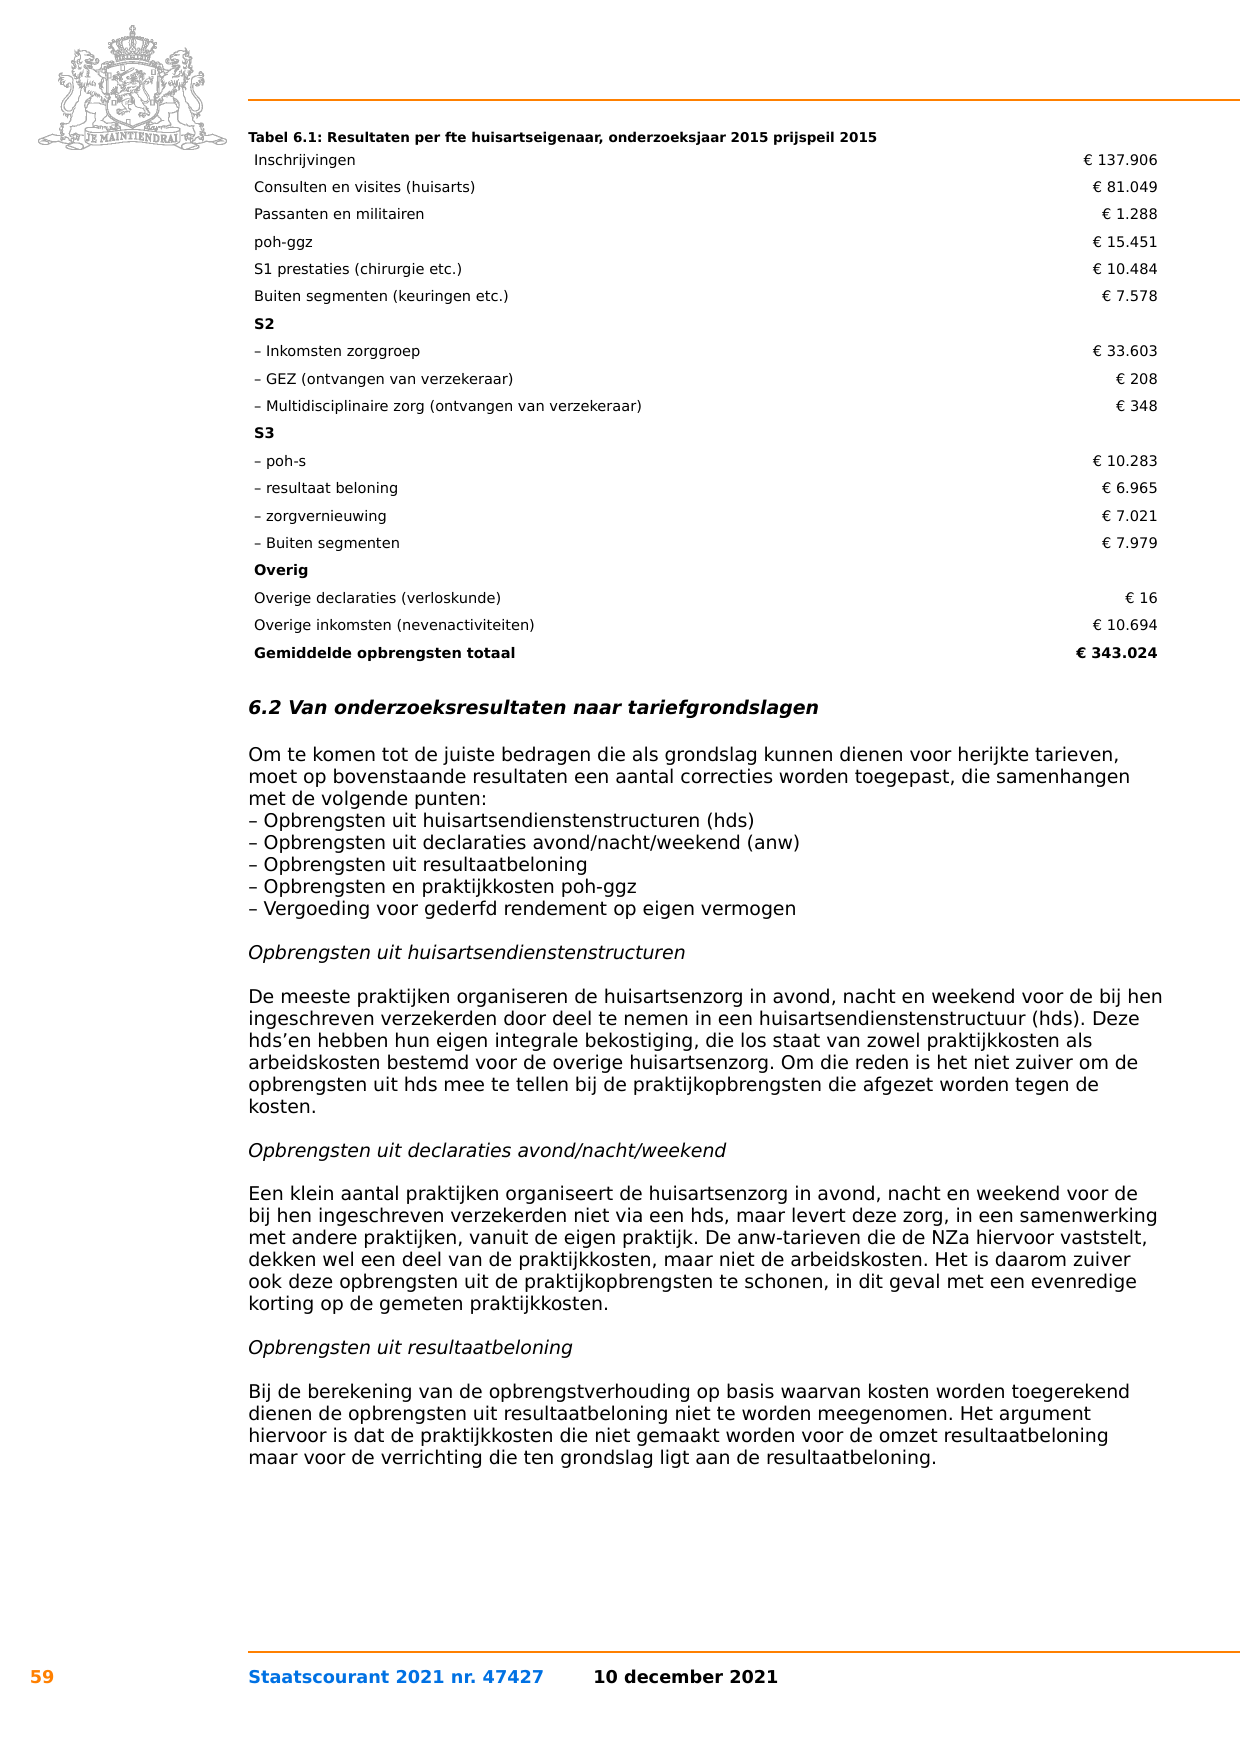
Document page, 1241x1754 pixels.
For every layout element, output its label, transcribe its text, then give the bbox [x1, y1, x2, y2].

table_cell [969, 311, 1163, 337]
table_cell € 348 [969, 393, 1163, 419]
subtitle Opbrengsten uit declaraties avond/nacht/weekend [248, 1139, 1163, 1161]
table_cell € 1.288 [969, 201, 1163, 228]
table_cell – Multidisciplinaire zorg (ontvangen van verzekeraar) [249, 393, 968, 419]
table_cell Overig [249, 558, 968, 584]
table_header Tabel 6.1: Resultaten per fte huisartseigenaar, onderzoeksjaar 2015 prijspeil 2015 [248, 130, 1163, 146]
table_cell – poh-s [249, 448, 968, 474]
table_cell [969, 558, 1163, 584]
table_cell poh-ggz [249, 229, 968, 255]
table_cell Overige declaraties (verloskunde) [249, 585, 968, 611]
table_cell Gemiddelde opbrengsten totaal [249, 640, 968, 666]
table_cell € 10.283 [969, 448, 1163, 474]
text Bij de berekening van de opbrengstverhouding op basis waarvan kosten worden toegerekend dienen de opbrengsten uit resultaatbeloning niet te worden meegenomen. Het argument hiervoor is dat de praktijkkosten die niet gemaakt worden voor de omzet resultaatbeloning maar voor de verrichting die ten grondslag ligt aan de resultaatbeloning. [248, 1381, 1163, 1469]
picture [38, 25, 227, 150]
table_cell – resultaat beloning [249, 475, 968, 502]
table_cell S1 prestaties (chirurgie etc.) [249, 256, 968, 283]
table_cell S3 [249, 421, 968, 447]
table_cell € 137.906 [969, 146, 1163, 173]
table_cell – zorgvernieuwing [249, 503, 968, 529]
table_cell – Inkomsten zorggroep [249, 339, 968, 365]
table_cell € 81.049 [969, 174, 1163, 200]
table_cell € 10.484 [969, 256, 1163, 283]
table_cell Passanten en militairen [249, 201, 968, 228]
table_cell € 6.965 [969, 475, 1163, 502]
text – Opbrengsten uit declaraties avond/nacht/weekend (anw) [248, 832, 1163, 854]
text – Opbrengsten uit huisartsendienstenstructuren (hds) [248, 810, 1163, 832]
table_cell – Buiten segmenten [249, 530, 968, 557]
table_cell Overige inkomsten (nevenactiviteiten) [249, 613, 968, 639]
subtitle Opbrengsten uit huisartsendienstenstructuren [248, 942, 1163, 964]
text – Vergoeding voor gederfd rendement op eigen vermogen [248, 898, 1163, 920]
table_cell € 7.979 [969, 530, 1163, 557]
table_cell [969, 421, 1163, 447]
table_cell € 10.694 [969, 613, 1163, 639]
table_cell € 7.578 [969, 284, 1163, 310]
text Een klein aantal praktijken organiseert de huisartsenzorg in avond, nacht en weekend voor de bij hen ingeschreven verzekerden niet via een hds, maar levert deze zorg, in een samenwerking met andere praktijken, vanuit de eigen praktijk. De anw-tarieven die de NZa hiervoor vaststelt, dekken wel een deel van de praktijkkosten, maar niet de arbeidskosten. Het is daarom zuiver ook deze opbrengsten uit de praktijkopbrengsten te schonen, in dit geval met een evenredige korting op de gemeten praktijkkosten. [248, 1183, 1163, 1315]
table_cell € 208 [969, 366, 1163, 392]
table_cell € 33.603 [969, 339, 1163, 365]
text De meeste praktijken organiseren de huisartsenzorg in avond, nacht en weekend voor de bij hen ingeschreven verzekerden door deel te nemen in een huisartsendienstenstructuur (hds). Deze hds’en hebben hun eigen integrale bekostiging, die los staat van zowel praktijkkosten als arbeidskosten bestemd voor de overige huisartsenzorg. Om die reden is het niet zuiver om de opbrengsten uit hds mee te tellen bij de praktijkopbrengsten die afgezet worden tegen de kosten. [248, 986, 1163, 1118]
text – Opbrengsten en praktijkkosten poh-ggz [248, 876, 1163, 898]
table_cell € 16 [969, 585, 1163, 611]
table_cell € 343.024 [969, 640, 1163, 666]
subtitle 6.2 Van onderzoeksresultaten naar tariefgrondslagen [248, 697, 1163, 719]
table_cell Inschrijvingen [249, 146, 968, 173]
table_cell Buiten segmenten (keuringen etc.) [249, 284, 968, 310]
table_cell – GEZ (ontvangen van verzekeraar) [249, 366, 968, 392]
table_cell S2 [249, 311, 968, 337]
table_cell € 15.451 [969, 229, 1163, 255]
text Om te komen tot de juiste bedragen die als grondslag kunnen dienen voor herijkte tarieven, moet op bovenstaande resultaten een aantal correcties worden toegepast, die samenhangen met de volgende punten: [248, 744, 1163, 810]
table_cell € 7.021 [969, 503, 1163, 529]
table_cell Consulten en visites (huisarts) [249, 174, 968, 200]
subtitle Opbrengsten uit resultaatbeloning [248, 1337, 1163, 1359]
text – Opbrengsten uit resultaatbeloning [248, 854, 1163, 876]
